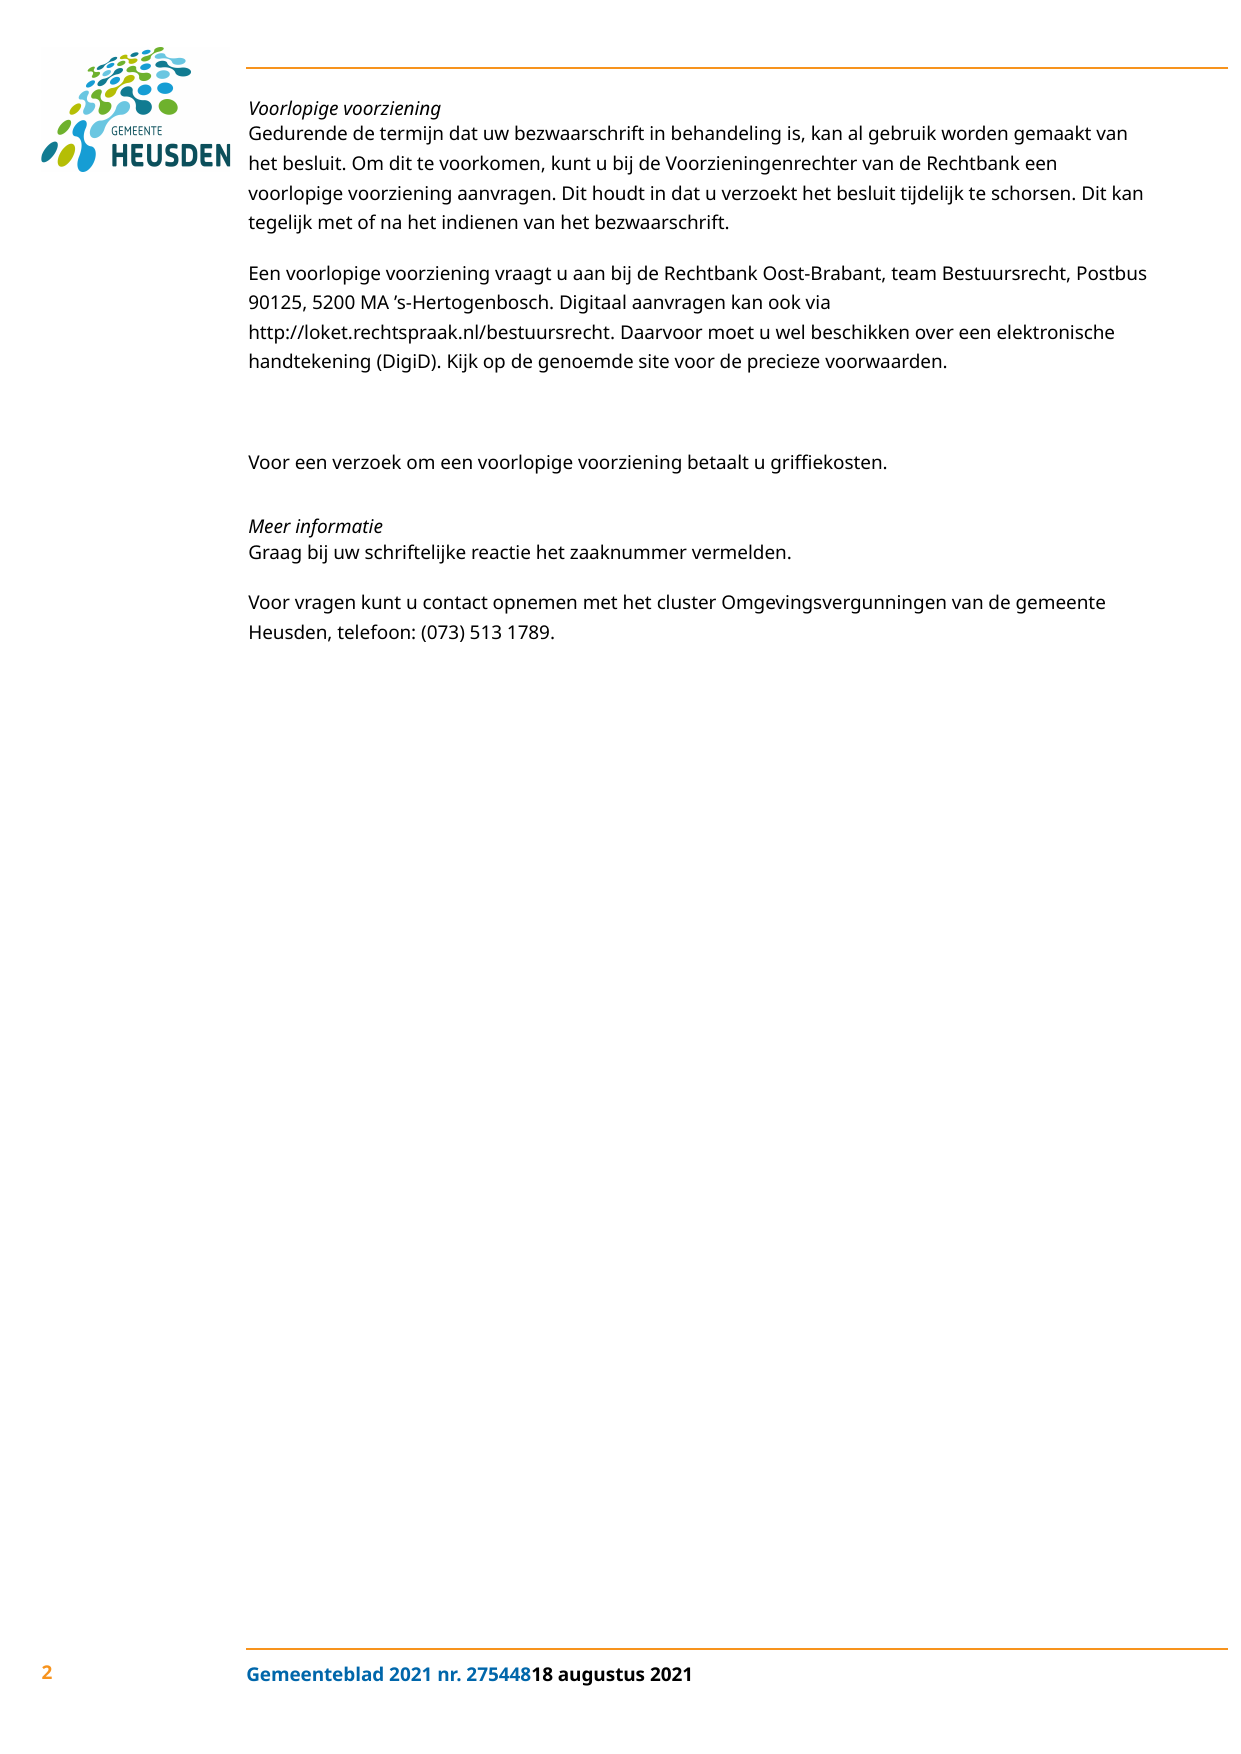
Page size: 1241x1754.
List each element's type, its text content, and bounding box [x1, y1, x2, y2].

text Voorlopige voorziening [248, 95, 1152, 121]
text Voor vragen kunt u contact opnemen met het cluster Omgevingsvergunningen van de gemeente Heusden, telefoon: (073) 513 1789. [248, 589, 1152, 645]
text Gedurende de termijn dat uw bezwaarschrift in behandeling is, kan al gebruik worden gemaakt van het besluit. Om dit te voorkomen, kunt u bij de Voorzieningenrechter van de Rechtbank een voorlopige voorziening aanvragen. Dit houdt in dat u verzoekt het besluit tijdelijk te schorsen. Dit kan tegelijk met of na het indienen van het bezwaarschrift. [248, 121, 1152, 235]
picture [41, 47, 231, 172]
text Een voorlopige voorziening vraagt u aan bij de Rechtbank Oost-Brabant, team Bestuursrecht, Postbus 90125, 5200 MA ’s-Hertogenbosch. Digitaal aanvragen kan ook via http://loket.rechtspraak.nl/bestuursrecht. Daarvoor moet u wel beschikken over een elektronische handtekening (DigiD). Kijk op de genoemde site voor de precieze voorwaarden. [248, 260, 1152, 374]
text Meer informatie [248, 513, 1152, 539]
text Graag bij uw schriftelijke reactie het zaaknummer vermelden. [248, 539, 1152, 565]
text Voor een verzoek om een voorlopige voorziening betaalt u griffiekosten. [248, 449, 1152, 475]
